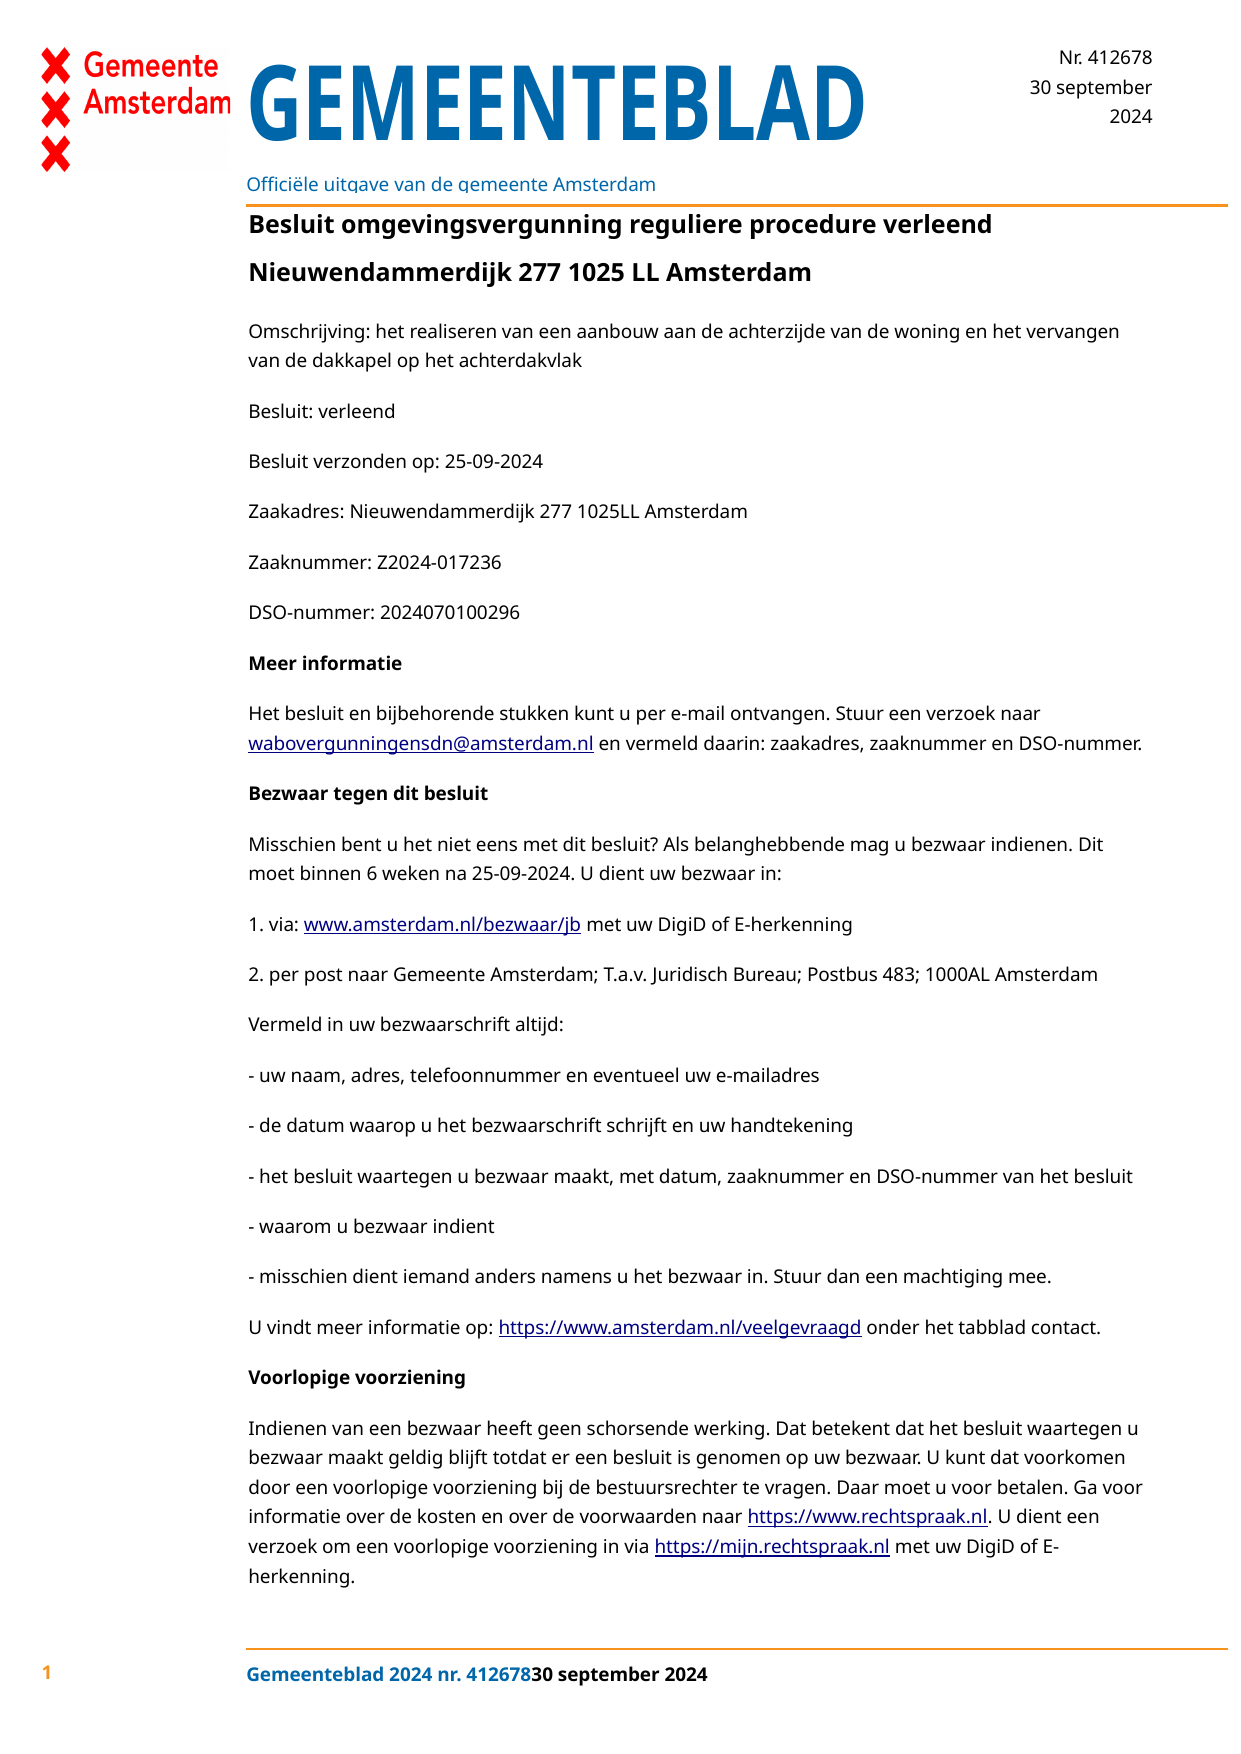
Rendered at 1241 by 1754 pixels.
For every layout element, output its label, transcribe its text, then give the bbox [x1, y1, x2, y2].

text - de datum waarop u het bezwaarschrift schrijft en uw handtekening [248, 1112, 1152, 1138]
text U vindt meer informatie op: https://www.amsterdam.nl/veelgevraagd onder het tabblad contact. [248, 1314, 1152, 1340]
text - het besluit waartegen u bezwaar maakt, met datum, zaaknummer en DSO-nummer van het besluit [248, 1163, 1152, 1189]
text 1. via: www.amsterdam.nl/bezwaar/jb met uw DigiD of E-herkenning [248, 911, 1152, 937]
text Voorlopige voorziening [248, 1364, 1152, 1390]
text Zaakadres: Nieuwendammerdijk 277 1025LL Amsterdam [248, 499, 1152, 524]
text Meer informatie [248, 650, 1152, 676]
text Besluit: verleend [248, 398, 1152, 424]
text DSO-nummer: 2024070100296 [248, 599, 1152, 625]
text Omschrijving: het realiseren van een aanbouw aan de achterzijde van de woning en het vervangen van de dakkapel op het achterdakvlak [248, 318, 1152, 373]
text - misschien dient iemand anders namens u het bezwaar in. Stuur dan een machtiging mee. [248, 1264, 1152, 1289]
picture [41, 47, 231, 172]
text Indienen van een bezwaar heeft geen schorsende werking. Dat betekent dat het besluit waartegen u bezwaar maakt geldig blijft totdat er een besluit is genomen op uw bezwaar. U kunt dat voorkomen door een voorlopige voorziening bij de bestuursrechter te vragen. Daar moet u voor betalen. Ga voor informatie over de kosten en over de voorwaarden naar https://www.rechtspraak.nl. U dient een verzoek om een voorlopige voorziening in via https://mijn.rechtspraak.nl met uw DigiD of E-herkenning. [248, 1415, 1152, 1589]
text Vermeld in uw bezwaarschrift altijd: [248, 1012, 1152, 1037]
text Het besluit en bijbehorende stukken kunt u per e-mail ontvangen. Stuur een verzoek naar wabovergunningensdn@amsterdam.nl en vermeld daarin: zaakadres, zaaknummer en DSO-nummer. [248, 700, 1152, 756]
text - uw naam, adres, telefoonnummer en eventueel uw e-mailadres [248, 1062, 1152, 1088]
text 2. per post naar Gemeente Amsterdam; T.a.v. Juridisch Bureau; Postbus 483; 1000AL Amsterdam [248, 961, 1152, 987]
text Besluit omgevingsvergunning reguliere procedure verleend Nieuwendammerdijk 277 1025 LL Amsterdam [248, 207, 1152, 288]
text Besluit verzonden op: 25-09-2024 [248, 448, 1152, 474]
text Bezwaar tegen dit besluit [248, 780, 1152, 806]
text Zaaknummer: Z2024-017236 [248, 549, 1152, 575]
text Misschien bent u het niet eens met dit besluit? Als belanghebbende mag u bezwaar indienen. Dit moet binnen 6 weken na 25-09-2024. U dient uw bezwaar in: [248, 831, 1152, 886]
text - waarom u bezwaar indient [248, 1213, 1152, 1239]
